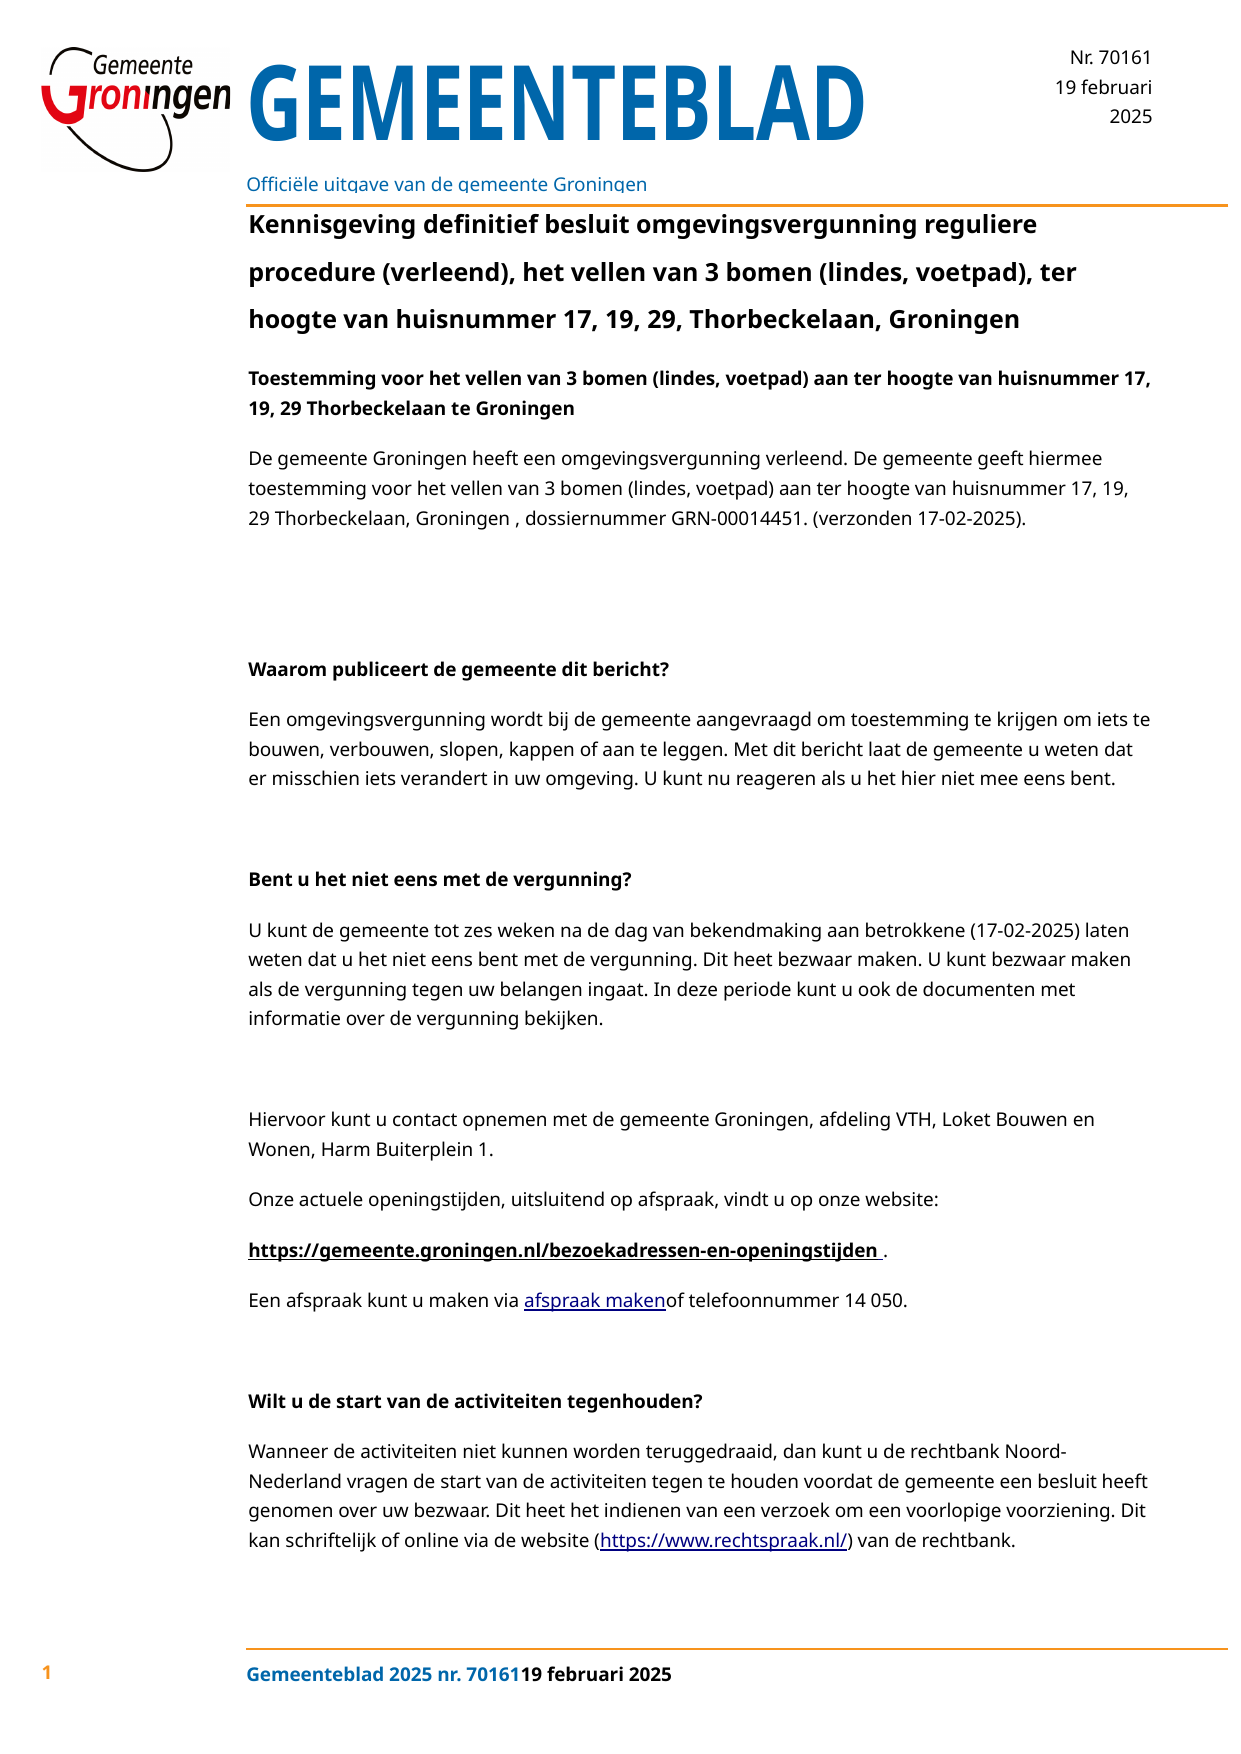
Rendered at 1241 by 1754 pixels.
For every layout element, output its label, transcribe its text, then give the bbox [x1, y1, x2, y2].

text Kennisgeving definitief besluit omgevingsvergunning reguliere procedure (verleend), het vellen van 3 bomen (lindes, voetpad), ter hoogte van huisnummer 17, 19, 29, Thorbeckelaan, Groningen [248, 207, 1152, 336]
text Waarom publiceert de gemeente dit bericht? [248, 656, 1152, 682]
picture [41, 47, 231, 172]
text Toestemming voor het vellen van 3 bomen (lindes, voetpad) aan ter hoogte van huisnummer 17, 19, 29 Thorbeckelaan te Groningen [248, 366, 1152, 421]
text Hiervoor kunt u contact opnemen met de gemeente Groningen, afdeling VTH, Loket Bouwen en Wonen, Harm Buiterplein 1. [248, 1106, 1152, 1162]
text https://gemeente.groningen.nl/bezoekadressen-en-openingstijden . [248, 1237, 1152, 1262]
text Onze actuele openingstijden, uitsluitend op afspraak, vindt u op onze website: [248, 1186, 1152, 1212]
text De gemeente Groningen heeft een omgevingsvergunning verleend. De gemeente geeft hiermee toestemming voor het vellen van 3 bomen (lindes, voetpad) aan ter hoogte van huisnummer 17, 19, 29 Thorbeckelaan, Groningen , dossiernummer GRN-00014451. (verzonden 17-02-2025). [248, 446, 1152, 530]
text Wanneer de activiteiten niet kunnen worden teruggedraaid, dan kunt u de rechtbank Noord-Nederland vragen de start van de activiteiten tegen te houden voordat de gemeente een besluit heeft genomen over uw bezwaar. Dit heet het indienen van een verzoek om een voorlopige voorziening. Dit kan schriftelijk of online via de website (https://www.rechtspraak.nl/) van de rechtbank. [248, 1438, 1152, 1553]
text U kunt de gemeente tot zes weken na de dag van bekendmaking aan betrokkene (17-02-2025) laten weten dat u het niet eens bent met de vergunning. Dit heet bezwaar maken. U kunt bezwaar maken als de vergunning tegen uw belangen ingaat. In deze periode kunt u ook de documenten met informatie over de vergunning bekijken. [248, 917, 1152, 1031]
text Bent u het niet eens met de vergunning? [248, 866, 1152, 892]
text Wilt u de start van de activiteiten tegenhouden? [248, 1388, 1152, 1414]
text Een omgevingsvergunning wordt bij de gemeente aangevraagd om toestemming te krijgen om iets te bouwen, verbouwen, slopen, kappen of aan te leggen. Met dit bericht laat de gemeente u weten dat er misschien iets verandert in uw omgeving. U kunt nu reageren als u het hier niet mee eens bent. [248, 706, 1152, 791]
text Een afspraak kunt u maken via afspraak makenof telefoonnummer 14 050. [248, 1287, 1152, 1313]
